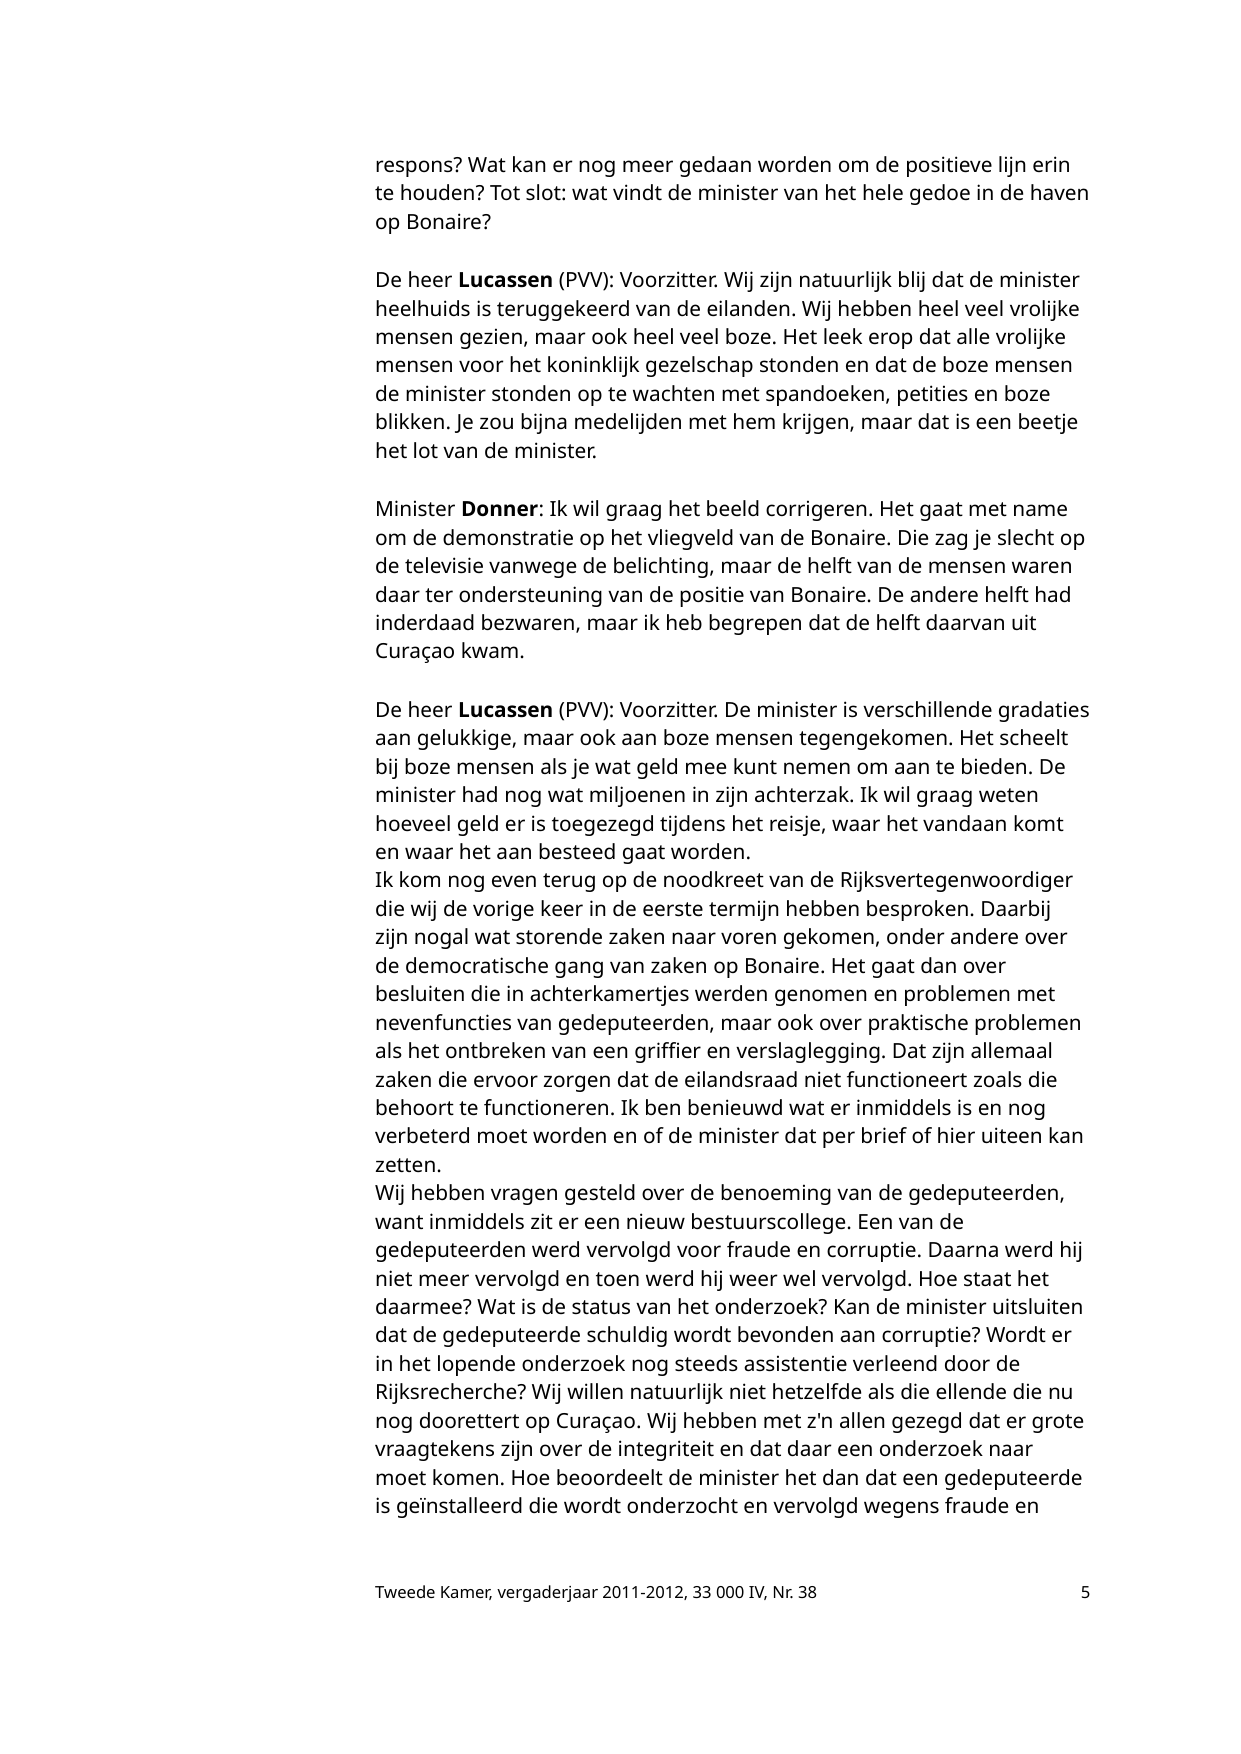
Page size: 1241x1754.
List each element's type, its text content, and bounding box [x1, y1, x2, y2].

text De heer Lucassen (PVV): Voorzitter. De minister is verschillende gradaties aan gelukkige, maar ook aan boze mensen tegengekomen. Het scheelt bij boze mensen als je wat geld mee kunt nemen om aan te bieden. De minister had nog wat miljoenen in zijn achterzak. Ik wil graag weten hoeveel geld er is toegezegd tijdens het reisje, waar het vandaan komt en waar het aan besteed gaat worden. [375, 695, 1090, 866]
text Minister Donner: Ik wil graag het beeld corrigeren. Het gaat met name om de demonstratie op het vliegveld van de Bonaire. Die zag je slecht op de televisie vanwege de belichting, maar de helft van de mensen waren daar ter ondersteuning van de positie van Bonaire. De andere helft had inderdaad bezwaren, maar ik heb begrepen dat de helft daarvan uit Curaçao kwam. [375, 494, 1090, 665]
text Ik kom nog even terug op de noodkreet van de Rijksvertegenwoordiger die wij de vorige keer in de eerste termijn hebben besproken. Daarbij zijn nogal wat storende zaken naar voren gekomen, onder andere over de democratische gang van zaken op Bonaire. Het gaat dan over besluiten die in achterkamertjes werden genomen en problemen met nevenfuncties van gedeputeerden, maar ook over praktische problemen als het ontbreken van een griffier en verslaglegging. Dat zijn allemaal zaken die ervoor zorgen dat de eilandsraad niet functioneert zoals die behoort te functioneren. Ik ben benieuwd wat er inmiddels is en nog verbeterd moet worden en of de minister dat per brief of hier uiteen kan zetten. [375, 866, 1090, 1178]
text Wij hebben vragen gesteld over de benoeming van de gedeputeerden, want inmiddels zit er een nieuw bestuurscollege. Een van de gedeputeerden werd vervolgd voor fraude en corruptie. Daarna werd hij niet meer vervolgd en toen werd hij weer wel vervolgd. Hoe staat het daarmee? Wat is de status van het onderzoek? Kan de minister uitsluiten dat de gedeputeerde schuldig wordt bevonden aan corruptie? Wordt er in het lopende onderzoek nog steeds assistentie verleend door de Rijksrecherche? Wij willen natuurlijk niet hetzelfde als die ellende die nu nog doorettert op Curaçao. Wij hebben met z'n allen gezegd dat er grote vraagtekens zijn over de integriteit en dat daar een onderzoek naar moet komen. Hoe beoordeelt de minister het dan dat een gedeputeerde is geïnstalleerd die wordt onderzocht en vervolgd wegens fraude en [375, 1178, 1090, 1520]
text respons? Wat kan er nog meer gedaan worden om de positieve lijn erin te houden? Tot slot: wat vindt de minister van het hele gedoe in de haven op Bonaire? [375, 150, 1090, 235]
text De heer Lucassen (PVV): Voorzitter. Wij zijn natuurlijk blij dat de minister heelhuids is teruggekeerd van de eilanden. Wij hebben heel veel vrolijke mensen gezien, maar ook heel veel boze. Het leek erop dat alle vrolijke mensen voor het koninklijk gezelschap stonden en dat de boze mensen de minister stonden op te wachten met spandoeken, petities en boze blikken. Je zou bijna medelijden met hem krijgen, maar dat is een beetje het lot van de minister. [375, 265, 1090, 464]
